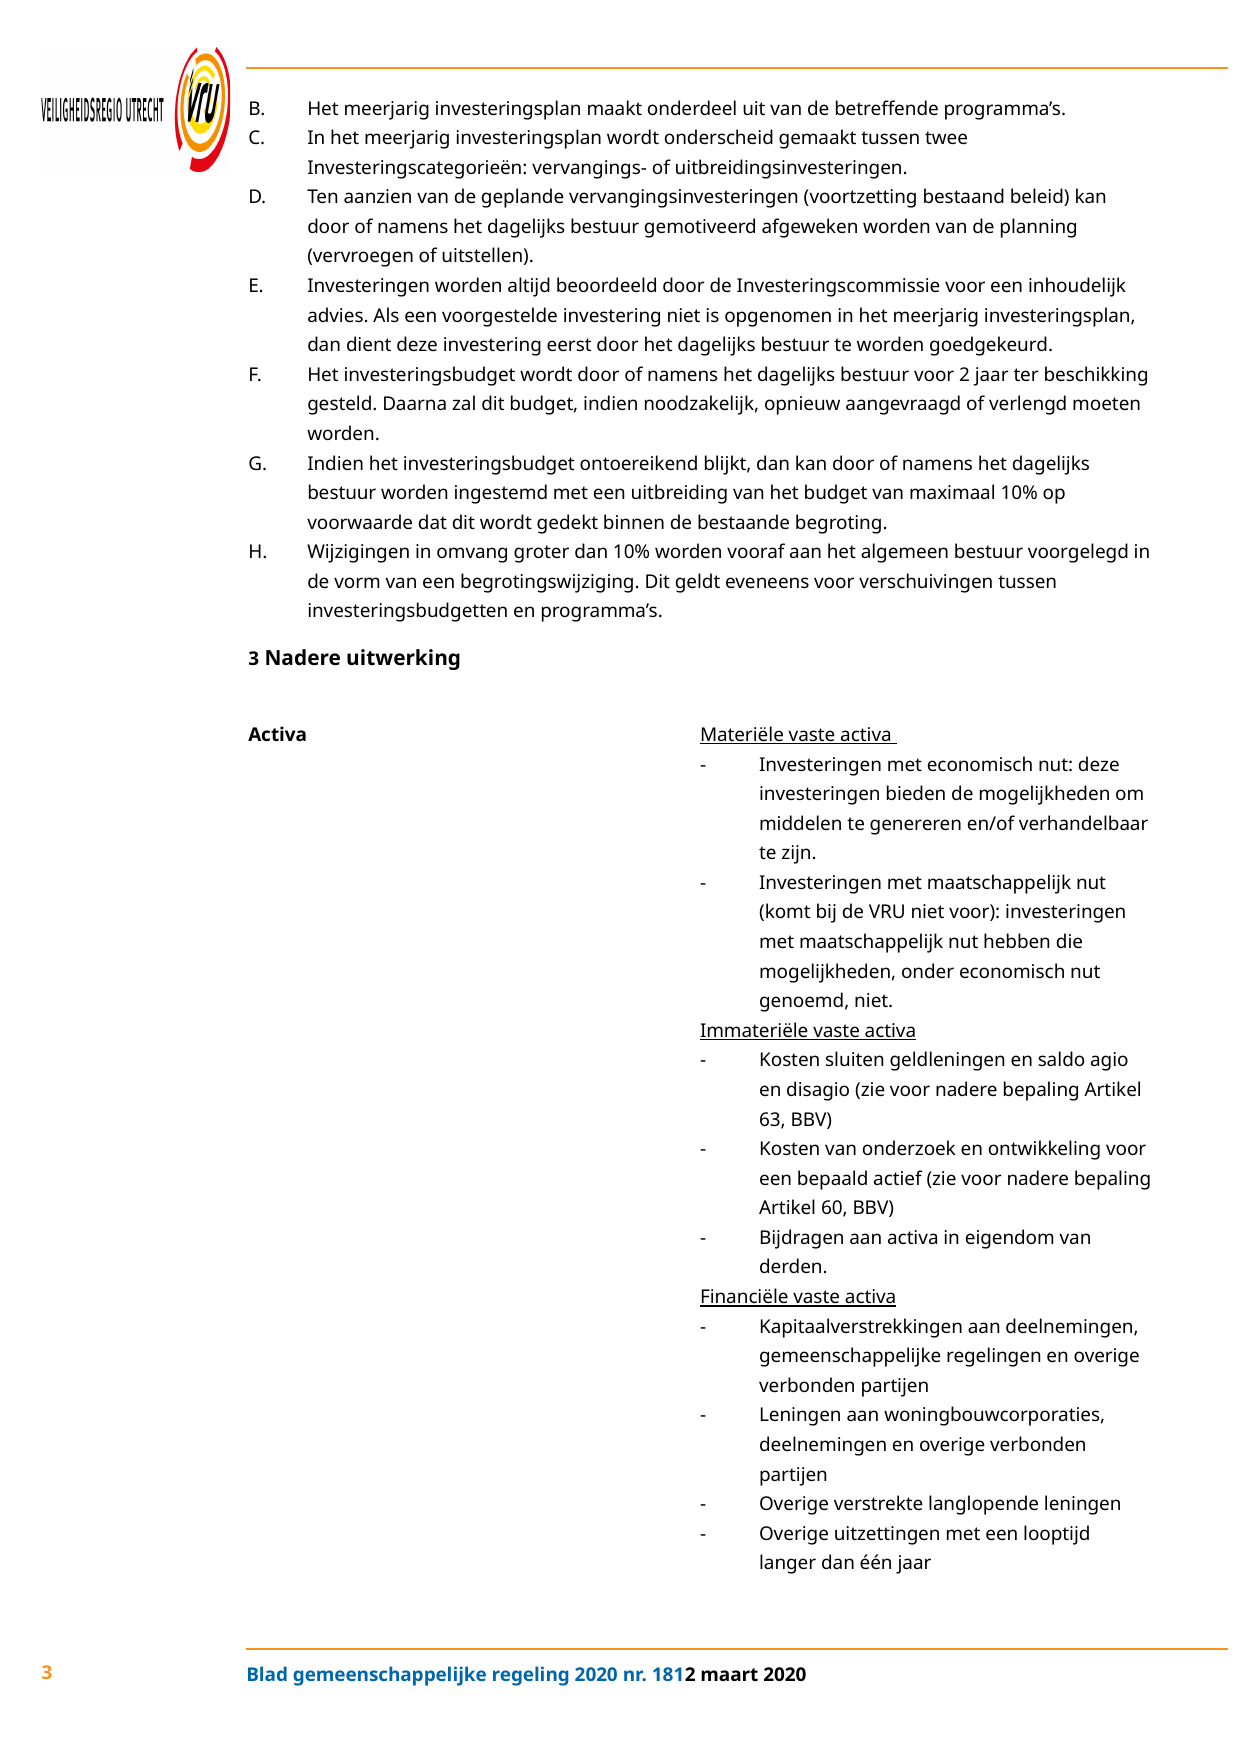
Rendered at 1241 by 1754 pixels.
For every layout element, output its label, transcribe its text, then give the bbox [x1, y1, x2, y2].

list Indien het investeringsbudget ontoereikend blijkt, dan kan door of namens het dagelijks bestuur worden ingestemd met een uitbreiding van het budget van maximaal 10% op voorwaarde dat dit wordt gedekt binnen de bestaande begroting. [248, 450, 1152, 535]
list Investeringen worden altijd beoordeeld door de Investeringscommissie voor een inhoudelijk advies. Als een voorgestelde investering niet is opgenomen in het meerjarig investeringsplan, dan dient deze investering eerst door het dagelijks bestuur te worden goedgekeurd. [248, 272, 1152, 357]
text 3 Nadere uitwerking [248, 643, 1152, 672]
picture [41, 47, 231, 172]
table_header Materiële vaste activa Investeringen met economisch nut: deze investeringen bieden de mogelijkheden om middelen te genereren en/of verhandelbaar te zijn. Investeringen met maatschappelijk nut (komt bij de VRU niet voor): investeringen met maatschappelijk nut hebben die mogelijkheden, onder economisch nut genoemd, niet. Immateriële vaste activa Kosten sluiten geldleningen en saldo agio en disagio (zie voor nadere bepaling Artikel 63, BBV) Kosten van onderzoek en ontwikkeling voor een bepaald actief (zie voor nadere bepaling Artikel 60, BBV) Bijdragen aan activa in eigendom van derden. Financiële vaste activa Kapitaalverstrekkingen aan deelnemingen, gemeenschappelijke regelingen en overige verbonden partijen Leningen aan woningbouwcorporaties, deelnemingen en overige verbonden partijen Overige verstrekte langlopende leningen Overige uitzettingen met een looptijd langer dan één jaar [700, 721, 1152, 1575]
list Wijzigingen in omvang groter dan 10% worden vooraf aan het algemeen bestuur voorgelegd in de vorm van een begrotingswijziging. Dit geldt eveneens voor verschuivingen tussen investeringsbudgetten en programma’s. [248, 538, 1152, 623]
table_header Activa [248, 721, 700, 1575]
list In het meerjarig investeringsplan wordt onderscheid gemaakt tussen twee Investeringscategorieën: vervangings- of uitbreidingsinvesteringen. [248, 124, 1152, 180]
list Het meerjarig investeringsplan maakt onderdeel uit van de betreffende programma’s. [248, 95, 1152, 121]
list Het investeringsbudget wordt door of namens het dagelijks bestuur voor 2 jaar ter beschikking gesteld. Daarna zal dit budget, indien noodzakelijk, opnieuw aangevraagd of verlengd moeten worden. [248, 361, 1152, 446]
list Ten aanzien van de geplande vervangingsinvesteringen (voortzetting bestaand beleid) kan door of namens het dagelijks bestuur gemotiveerd afgeweken worden van de planning (vervroegen of uitstellen). [248, 183, 1152, 268]
